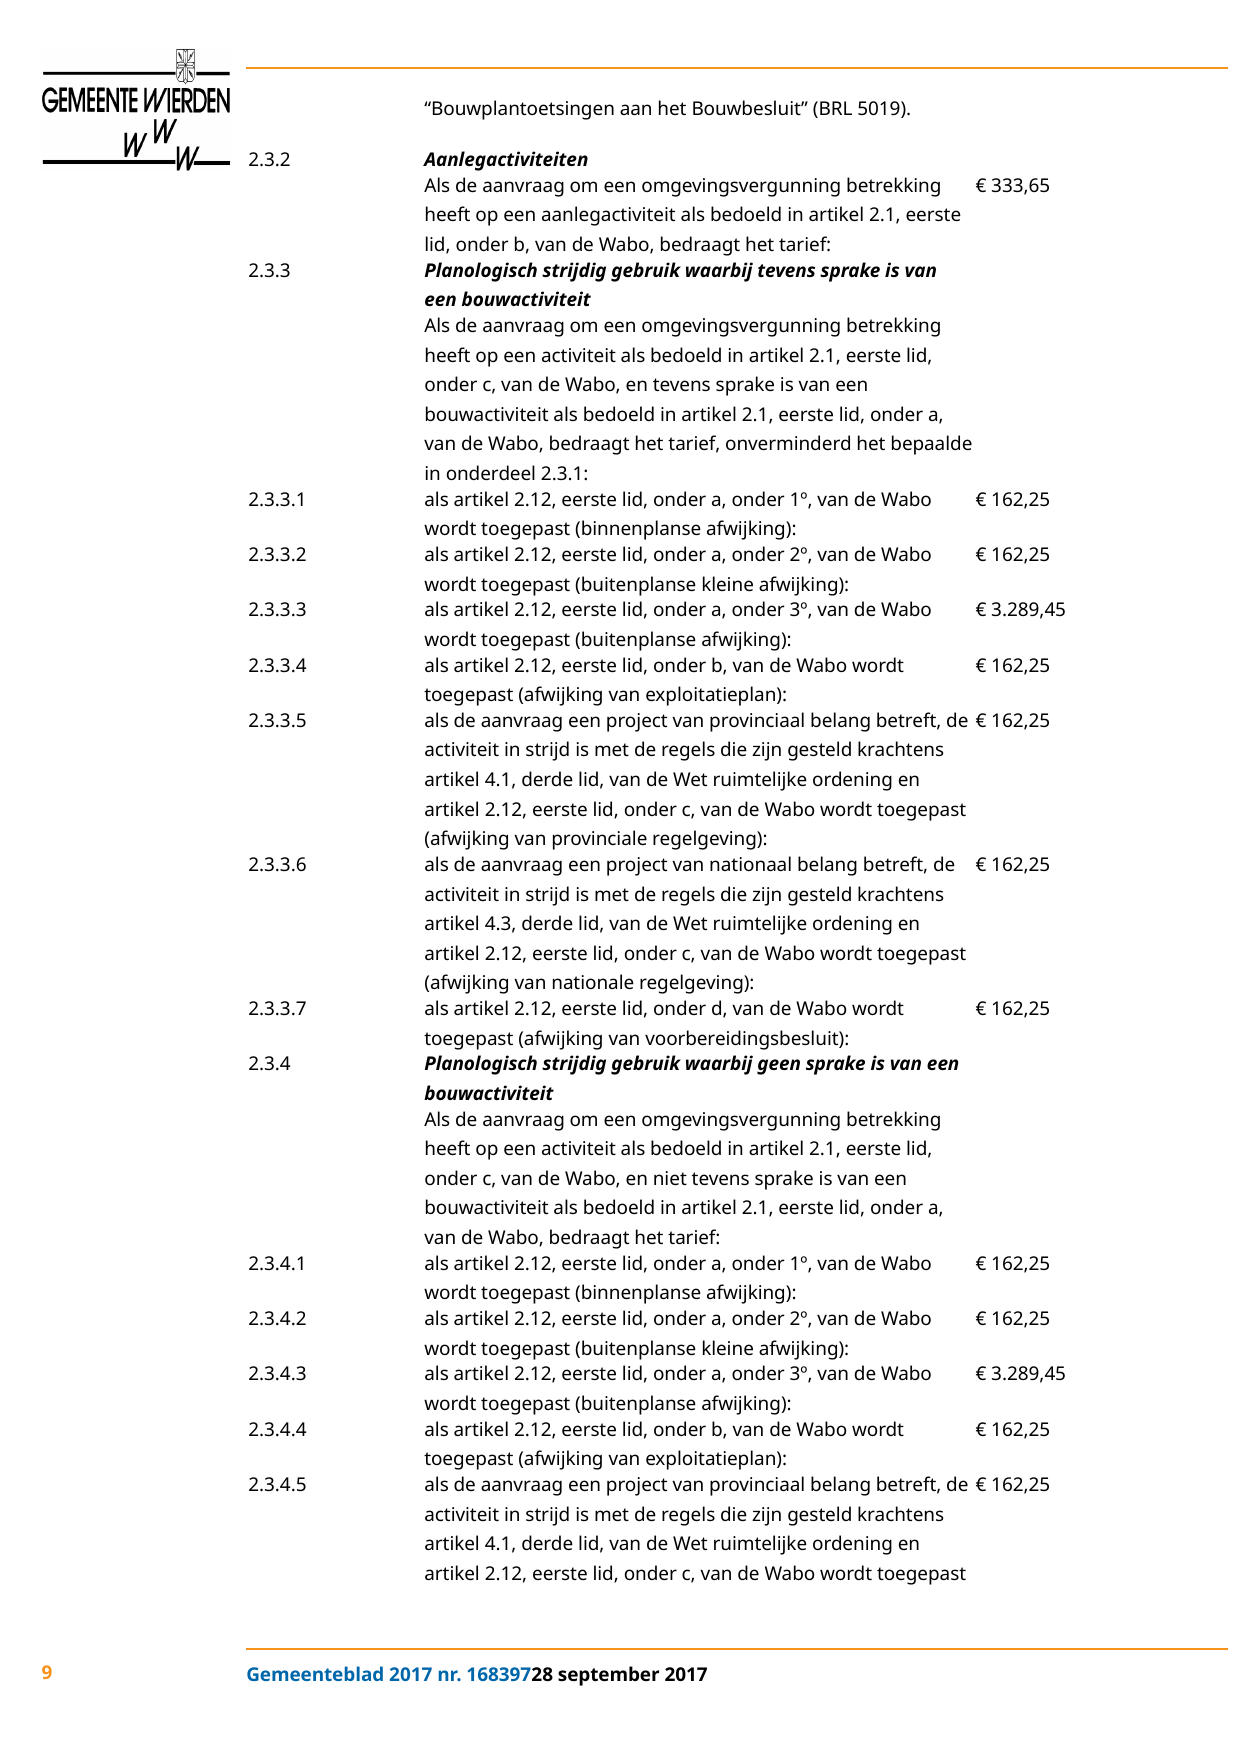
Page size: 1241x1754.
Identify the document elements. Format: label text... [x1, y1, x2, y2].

table_cell 2.3.3.6 [248, 851, 424, 995]
table_cell “Bouwplantoetsingen aan het Bouwbesluit” (BRL 5019). [424, 95, 975, 121]
table_cell als artikel 2.12, eerste lid, onder a, onder 1º, van de Wabo wordt toegepast (binnenplanse afwijking): [424, 1250, 975, 1305]
table_cell 2.3.4.4 [248, 1416, 424, 1471]
table_cell € 162,25 [975, 1305, 1152, 1361]
table_cell Planologisch strijdig gebruik waarbij tevens sprake is van een bouwactiviteit [424, 257, 975, 312]
table_cell 2.3.4.2 [248, 1305, 424, 1361]
table_cell 2.3.3.1 [248, 486, 424, 541]
table_cell 2.3.3.3 [248, 596, 424, 652]
table_cell [248, 121, 424, 146]
table_cell als artikel 2.12, eerste lid, onder b, van de Wabo wordt toegepast (afwijking van exploitatieplan): [424, 1416, 975, 1471]
table_cell Als de aanvraag om een omgevingsvergunning betrekking heeft op een activiteit als bedoeld in artikel 2.1, eerste lid, onder c, van de Wabo, en niet tevens sprake is van een bouwactiviteit als bedoeld in artikel 2.1, eerste lid, onder a, van de Wabo, bedraagt het tarief: [424, 1106, 975, 1250]
table_cell 2.3.3.7 [248, 995, 424, 1051]
table_cell € 162,25 [975, 995, 1152, 1051]
table_cell als artikel 2.12, eerste lid, onder a, onder 2º, van de Wabo wordt toegepast (buitenplanse kleine afwijking): [424, 541, 975, 596]
table_cell € 3.289,45 [975, 1361, 1152, 1416]
table_cell € 162,25 [975, 851, 1152, 995]
table_cell [424, 121, 975, 146]
table_cell als de aanvraag een project van provinciaal belang betreft, de activiteit in strijd is met de regels die zijn gesteld krachtens artikel 4.1, derde lid, van de Wet ruimtelijke ordening en artikel 2.12, eerste lid, onder c, van de Wabo wordt toegepast (afwijking van provinciale regelgeving): [424, 707, 975, 851]
table_cell Als de aanvraag om een omgevingsvergunning betrekking heeft op een activiteit als bedoeld in artikel 2.1, eerste lid, onder c, van de Wabo, en tevens sprake is van een bouwactiviteit als bedoeld in artikel 2.1, eerste lid, onder a, van de Wabo, bedraagt het tarief, onverminderd het bepaalde in onderdeel 2.3.1: [424, 312, 975, 486]
table_cell als artikel 2.12, eerste lid, onder a, onder 1º, van de Wabo wordt toegepast (binnenplanse afwijking): [424, 486, 975, 541]
table_cell 2.3.3 [248, 257, 424, 312]
table_cell [248, 95, 424, 121]
table_cell € 162,25 [975, 1416, 1152, 1471]
table_cell als de aanvraag een project van nationaal belang betreft, de activiteit in strijd is met de regels die zijn gesteld krachtens artikel 4.3, derde lid, van de Wet ruimtelijke ordening en artikel 2.12, eerste lid, onder c, van de Wabo wordt toegepast (afwijking van nationale regelgeving): [424, 851, 975, 995]
table_cell 2.3.2 [248, 146, 424, 172]
table_cell [975, 1106, 1152, 1250]
table_cell € 162,25 [975, 707, 1152, 851]
table_cell € 162,25 [975, 541, 1152, 596]
table_cell als artikel 2.12, eerste lid, onder a, onder 2º, van de Wabo wordt toegepast (buitenplanse kleine afwijking): [424, 1305, 975, 1361]
table_cell € 162,25 [975, 486, 1152, 541]
table_cell 2.3.4 [248, 1051, 424, 1106]
table_cell als artikel 2.12, eerste lid, onder a, onder 3º, van de Wabo wordt toegepast (buitenplanse afwijking): [424, 1361, 975, 1416]
table_cell Als de aanvraag om een omgevingsvergunning betrekking heeft op een aanlegactiviteit als bedoeld in artikel 2.1, eerste lid, onder b, van de Wabo, bedraagt het tarief: [424, 172, 975, 257]
table_cell als artikel 2.12, eerste lid, onder b, van de Wabo wordt toegepast (afwijking van exploitatieplan): [424, 652, 975, 707]
table_cell [248, 1106, 424, 1250]
table_cell 2.3.3.5 [248, 707, 424, 851]
table_cell 2.3.4.3 [248, 1361, 424, 1416]
table_cell [975, 1051, 1152, 1106]
table_cell 2.3.3.4 [248, 652, 424, 707]
table_cell € 162,25 [975, 652, 1152, 707]
table_cell € 162,25 [975, 1250, 1152, 1305]
table_cell [975, 121, 1152, 146]
table_cell 2.3.4.5 [248, 1471, 424, 1586]
table_cell € 162,25 [975, 1471, 1152, 1586]
table_cell als de aanvraag een project van provinciaal belang betreft, de activiteit in strijd is met de regels die zijn gesteld krachtens artikel 4.1, derde lid, van de Wet ruimtelijke ordening en artikel 2.12, eerste lid, onder c, van de Wabo wordt toegepast [424, 1471, 975, 1586]
table_cell € 3.289,45 [975, 596, 1152, 652]
table_cell 2.3.3.2 [248, 541, 424, 596]
table_cell [975, 95, 1152, 121]
table_cell [975, 312, 1152, 486]
table_cell Aanlegactiviteiten [424, 146, 975, 172]
table_cell [975, 257, 1152, 312]
table_cell als artikel 2.12, eerste lid, onder a, onder 3º, van de Wabo wordt toegepast (buitenplanse afwijking): [424, 596, 975, 652]
table_cell 2.3.4.1 [248, 1250, 424, 1305]
picture [41, 47, 231, 172]
table_cell Planologisch strijdig gebruik waarbij geen sprake is van een bouwactiviteit [424, 1051, 975, 1106]
table_cell [248, 172, 424, 257]
table_cell als artikel 2.12, eerste lid, onder d, van de Wabo wordt toegepast (afwijking van voorbereidingsbesluit): [424, 995, 975, 1051]
table_cell [248, 312, 424, 486]
table_cell [975, 146, 1152, 172]
table_cell € 333,65 [975, 172, 1152, 257]
